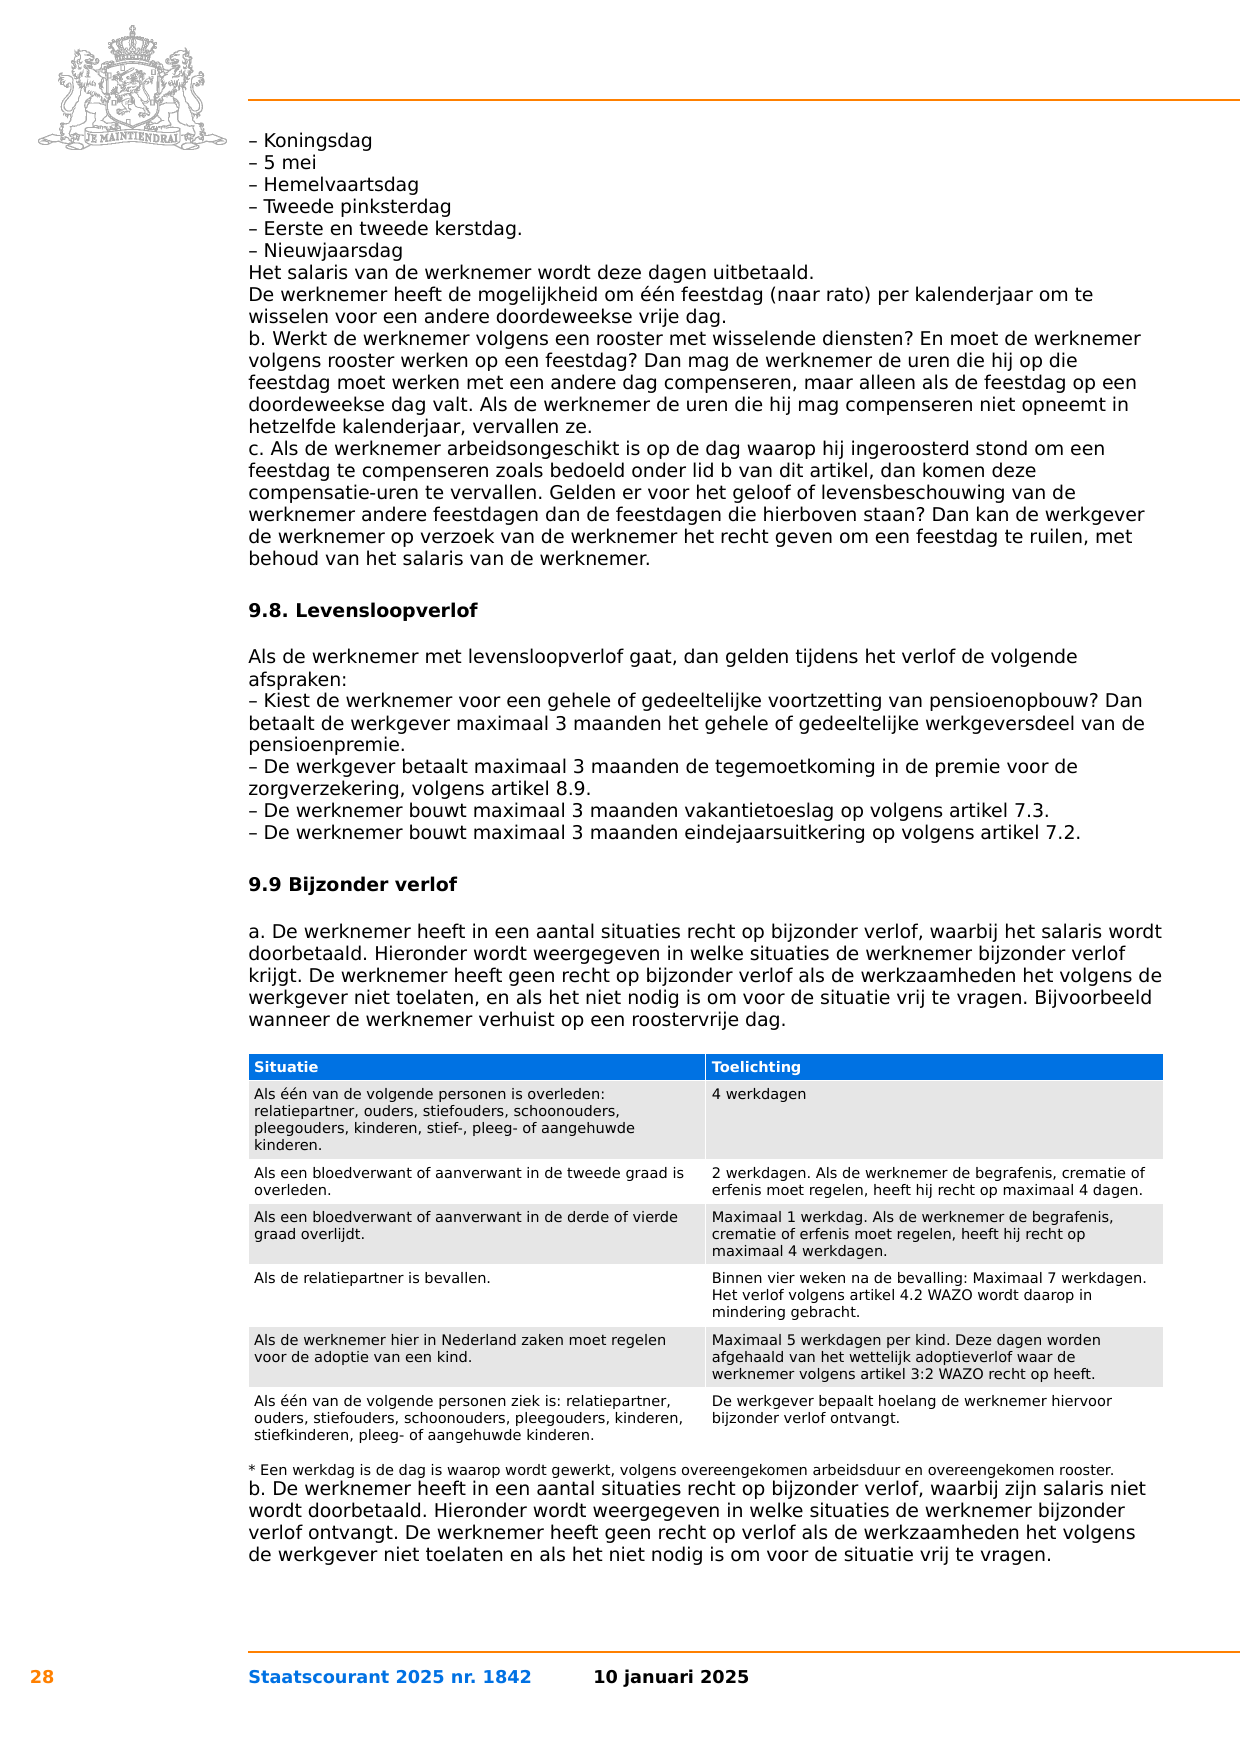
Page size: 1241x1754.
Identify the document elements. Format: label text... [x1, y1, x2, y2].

text Het salaris van de werknemer wordt deze dagen uitbetaald. [248, 262, 1163, 284]
text c. Als de werknemer arbeidsongeschikt is op de dag waarop hij ingeroosterd stond om een feestdag te compenseren zoals bedoeld onder lid b van dit artikel, dan komen deze compensatie-uren te vervallen. Gelden er voor het geloof of levensbeschouwing van de werknemer andere feestdagen dan de feestdagen die hierboven staan? Dan kan de werkgever de werknemer op verzoek van de werknemer het recht geven om een feestdag te ruilen, met behoud van het salaris van de werknemer. [248, 438, 1163, 569]
table_cell * Een werkdag is de dag is waarop wordt gewerkt, volgens overeengekomen arbeidsduur en overeengekomen rooster. [248, 1450, 1163, 1478]
text – Koningsdag [248, 130, 1163, 152]
text – Nieuwjaarsdag [248, 240, 1163, 262]
table_cell Als een bloedverwant of aanverwant in de tweede graad is overleden. [249, 1160, 705, 1203]
text – Tweede pinksterdag [248, 196, 1163, 218]
text – De werknemer bouwt maximaal 3 maanden eindejaarsuitkering op volgens artikel 7.2. [248, 822, 1163, 844]
subtitle 9.8. Levensloopverlof [248, 599, 1163, 621]
text a. De werknemer heeft in een aantal situaties recht op bijzonder verlof, waarbij het salaris wordt doorbetaald. Hieronder wordt weergegeven in welke situaties de werknemer bijzonder verlof krijgt. De werknemer heeft geen recht op bijzonder verlof als de werkzaamheden het volgens de werkgever niet toelaten, en als het niet nodig is om voor de situatie vrij te vragen. Bijvoorbeeld wanneer de werknemer verhuist op een roostervrije dag. [248, 921, 1163, 1031]
text – Hemelvaartsdag [248, 174, 1163, 196]
table_cell Als een bloedverwant of aanverwant in de derde of vierde graad overlijdt. [249, 1204, 705, 1264]
table_cell 4 werkdagen [706, 1081, 1163, 1159]
subtitle 9.9 Bijzonder verlof [248, 874, 1163, 896]
text – De werkgever betaalt maximaal 3 maanden de tegemoetkoming in de premie voor de zorgverzekering, volgens artikel 8.9. [248, 756, 1163, 800]
table_cell 2 werkdagen. Als de werknemer de begrafenis, crematie of erfenis moet regelen, heeft hij recht op maximaal 4 dagen. [706, 1160, 1163, 1203]
text – Kiest de werknemer voor een gehele of gedeeltelijke voortzetting van pensioenopbouw? Dan betaalt de werkgever maximaal 3 maanden het gehele of gedeeltelijke werkgeversdeel van de pensioenpremie. [248, 690, 1163, 756]
table_cell Als de relatiepartner is bevallen. [249, 1266, 705, 1326]
text – De werknemer bouwt maximaal 3 maanden vakantietoeslag op volgens artikel 7.3. [248, 800, 1163, 822]
table_header Toelichting [706, 1054, 1163, 1080]
table_cell Binnen vier weken na de bevalling: Maximaal 7 werkdagen. Het verlof volgens artikel 4.2 WAZO wordt daarop in mindering gebracht. [706, 1266, 1163, 1326]
text b. Werkt de werknemer volgens een rooster met wisselende diensten? En moet de werknemer volgens rooster werken op een feestdag? Dan mag de werknemer de uren die hij op die feestdag moet werken met een andere dag compenseren, maar alleen als de feestdag op een doordeweekse dag valt. Als de werknemer de uren die hij mag compenseren niet opneemt in hetzelfde kalenderjaar, vervallen ze. [248, 328, 1163, 438]
picture [38, 25, 227, 150]
text De werknemer heeft de mogelijkheid om één feestdag (naar rato) per kalenderjaar om te wisselen voor een andere doordeweekse vrije dag. [248, 284, 1163, 328]
table_cell De werkgever bepaalt hoelang de werknemer hiervoor bijzonder verlof ontvangt. [706, 1388, 1163, 1448]
text – Eerste en tweede kerstdag. [248, 218, 1163, 240]
text b. De werknemer heeft in een aantal situaties recht op bijzonder verlof, waarbij zijn salaris niet wordt doorbetaald. Hieronder wordt weergegeven in welke situaties de werknemer bijzonder verlof ontvangt. De werknemer heeft geen recht op verlof als de werkzaamheden het volgens de werkgever niet toelaten en als het niet nodig is om voor de situatie vrij te vragen. [248, 1478, 1163, 1566]
table_header Situatie [249, 1054, 705, 1080]
table_cell Maximaal 1 werkdag. Als de werknemer de begrafenis, crematie of erfenis moet regelen, heeft hij recht op maximaal 4 werkdagen. [706, 1204, 1163, 1264]
table_cell Als één van de volgende personen is overleden: relatiepartner, ouders, stiefouders, schoonouders, pleegouders, kinderen, stief-, pleeg- of aangehuwde kinderen. [249, 1081, 705, 1159]
text Als de werknemer met levensloopverlof gaat, dan gelden tijdens het verlof de volgende afspraken: [248, 646, 1163, 690]
table_cell Maximaal 5 werkdagen per kind. Deze dagen worden afgehaald van het wettelijk adoptieverlof waar de werknemer volgens artikel 3:2 WAZO recht op heeft. [706, 1327, 1163, 1387]
table_cell Als de werknemer hier in Nederland zaken moet regelen voor de adoptie van een kind. [249, 1327, 705, 1387]
table_cell Als één van de volgende personen ziek is: relatiepartner, ouders, stiefouders, schoonouders, pleegouders, kinderen, stiefkinderen, pleeg- of aangehuwde kinderen. [249, 1388, 705, 1448]
text – 5 mei [248, 152, 1163, 174]
